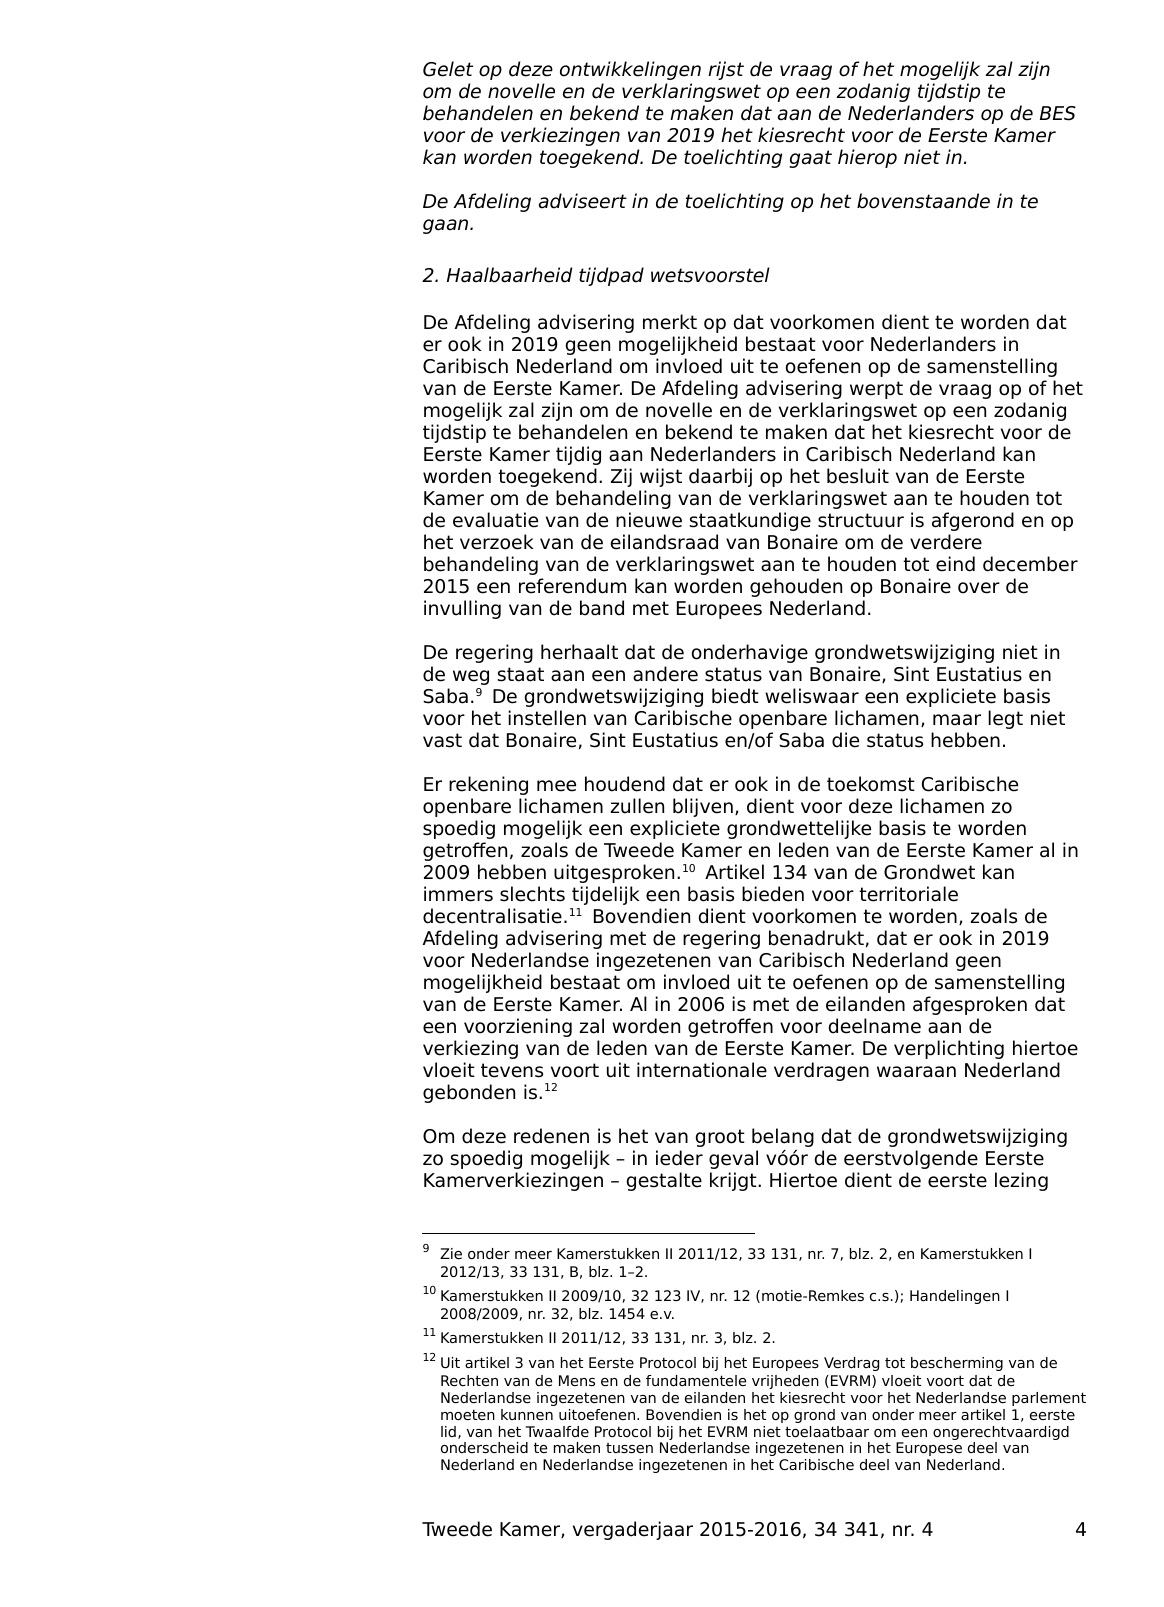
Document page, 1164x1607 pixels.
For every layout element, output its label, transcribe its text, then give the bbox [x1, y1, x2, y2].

text Er rekening mee houdend dat er ook in de toekomst Caribische openbare lichamen zullen blijven, dient voor deze lichamen zo spoedig mogelijk een expliciete grondwettelijke basis te worden getroffen, zoals de Tweede Kamer en leden van de Eerste Kamer al in 2009 hebben uitgesproken. Artikel 134 van de Grondwet kan immers slechts tijdelijk een basis bieden voor territoriale decentralisatie. Bovendien dient voorkomen te worden, zoals de Afdeling advisering met de regering benadrukt, dat er ook in 2019 voor Nederlandse ingezetenen van Caribisch Nederland geen mogelijkheid bestaat om invloed uit te oefenen op de samenstelling van de Eerste Kamer. Al in 2006 is met de eilanden afgesproken dat een voorziening zal worden getroffen voor deelname aan de verkiezing van de leden van de Eerste Kamer. De verplichting hiertoe vloeit tevens voort uit internationale verdragen waaraan Nederland gebonden is. [422, 774, 1087, 1104]
text Kamerstukken II 2011/12, 33 131, nr. 3, blz. 2. [422, 1326, 1087, 1348]
text De regering herhaalt dat de onderhavige grondwetswijziging niet in de weg staat aan een andere status van Bonaire, Sint Eustatius en Saba. De grondwetswijziging biedt weliswaar een expliciete basis voor het instellen van Caribische openbare lichamen, maar legt niet vast dat Bonaire, Sint Eustatius en/of Saba die status hebben. [422, 642, 1087, 752]
text Kamerstukken II 2009/10, 32 123 IV, nr. 12 (motie-Remkes c.s.); Handelingen I 2008/2009, nr. 32, blz. 1454 e.v. [422, 1284, 1087, 1323]
text De Afdeling advisering merkt op dat voorkomen dient te worden dat er ook in 2019 geen mogelijkheid bestaat voor Nederlanders in Caribisch Nederland om invloed uit te oefenen op de samenstelling van de Eerste Kamer. De Afdeling advisering werpt de vraag op of het mogelijk zal zijn om de novelle en de verklaringswet op een zodanig tijdstip te behandelen en bekend te maken dat het kiesrecht voor de Eerste Kamer tijdig aan Nederlanders in Caribisch Nederland kan worden toegekend. Zij wijst daarbij op het besluit van de Eerste Kamer om de behandeling van de verklaringswet aan te houden tot de evaluatie van de nieuwe staatkundige structuur is afgerond en op het verzoek van de eilandsraad van Bonaire om de verdere behandeling van de verklaringswet aan te houden tot eind december 2015 een referendum kan worden gehouden op Bonaire over de invulling van de band met Europees Nederland. [422, 312, 1087, 620]
text Gelet op deze ontwikkelingen rijst de vraag of het mogelijk zal zijn om de novelle en de verklaringswet op een zodanig tijdstip te behandelen en bekend te maken dat aan de Nederlanders op de BES voor de verkiezingen van 2019 het kiesrecht voor de Eerste Kamer kan worden toegekend. De toelichting gaat hierop niet in. [422, 59, 1087, 169]
text Uit artikel 3 van het Eerste Protocol bij het Europees Verdrag tot bescherming van de Rechten van de Mens en de fundamentele vrijheden (EVRM) vloeit voort dat de Nederlandse ingezetenen van de eilanden het kiesrecht voor het Nederlandse parlement moeten kunnen uitoefenen. Bovendien is het op grond van onder meer artikel 1, eerste lid, van het Twaalfde Protocol bij het EVRM niet toelaatbaar om een ongerechtvaardigd onderscheid te maken tussen Nederlandse ingezetenen in het Europese deel van Nederland en Nederlandse ingezetenen in het Caribische deel van Nederland. [422, 1351, 1087, 1474]
text Om deze redenen is het van groot belang dat de grondwetswijziging zo spoedig mogelijk – in ieder geval vóór de eerstvolgende Eerste Kamerverkiezingen – gestalte krijgt. Hiertoe dient de eerste lezing [422, 1126, 1087, 1192]
subtitle 2. Haalbaarheid tijdpad wetsvoorstel [422, 265, 1087, 287]
text De Afdeling adviseert in de toelichting op het bovenstaande in te gaan. [422, 191, 1087, 235]
text Zie onder meer Kamerstukken II 2011/12, 33 131, nr. 7, blz. 2, en Kamerstukken I 2012/13, 33 131, B, blz. 1–2. [422, 1242, 1087, 1281]
